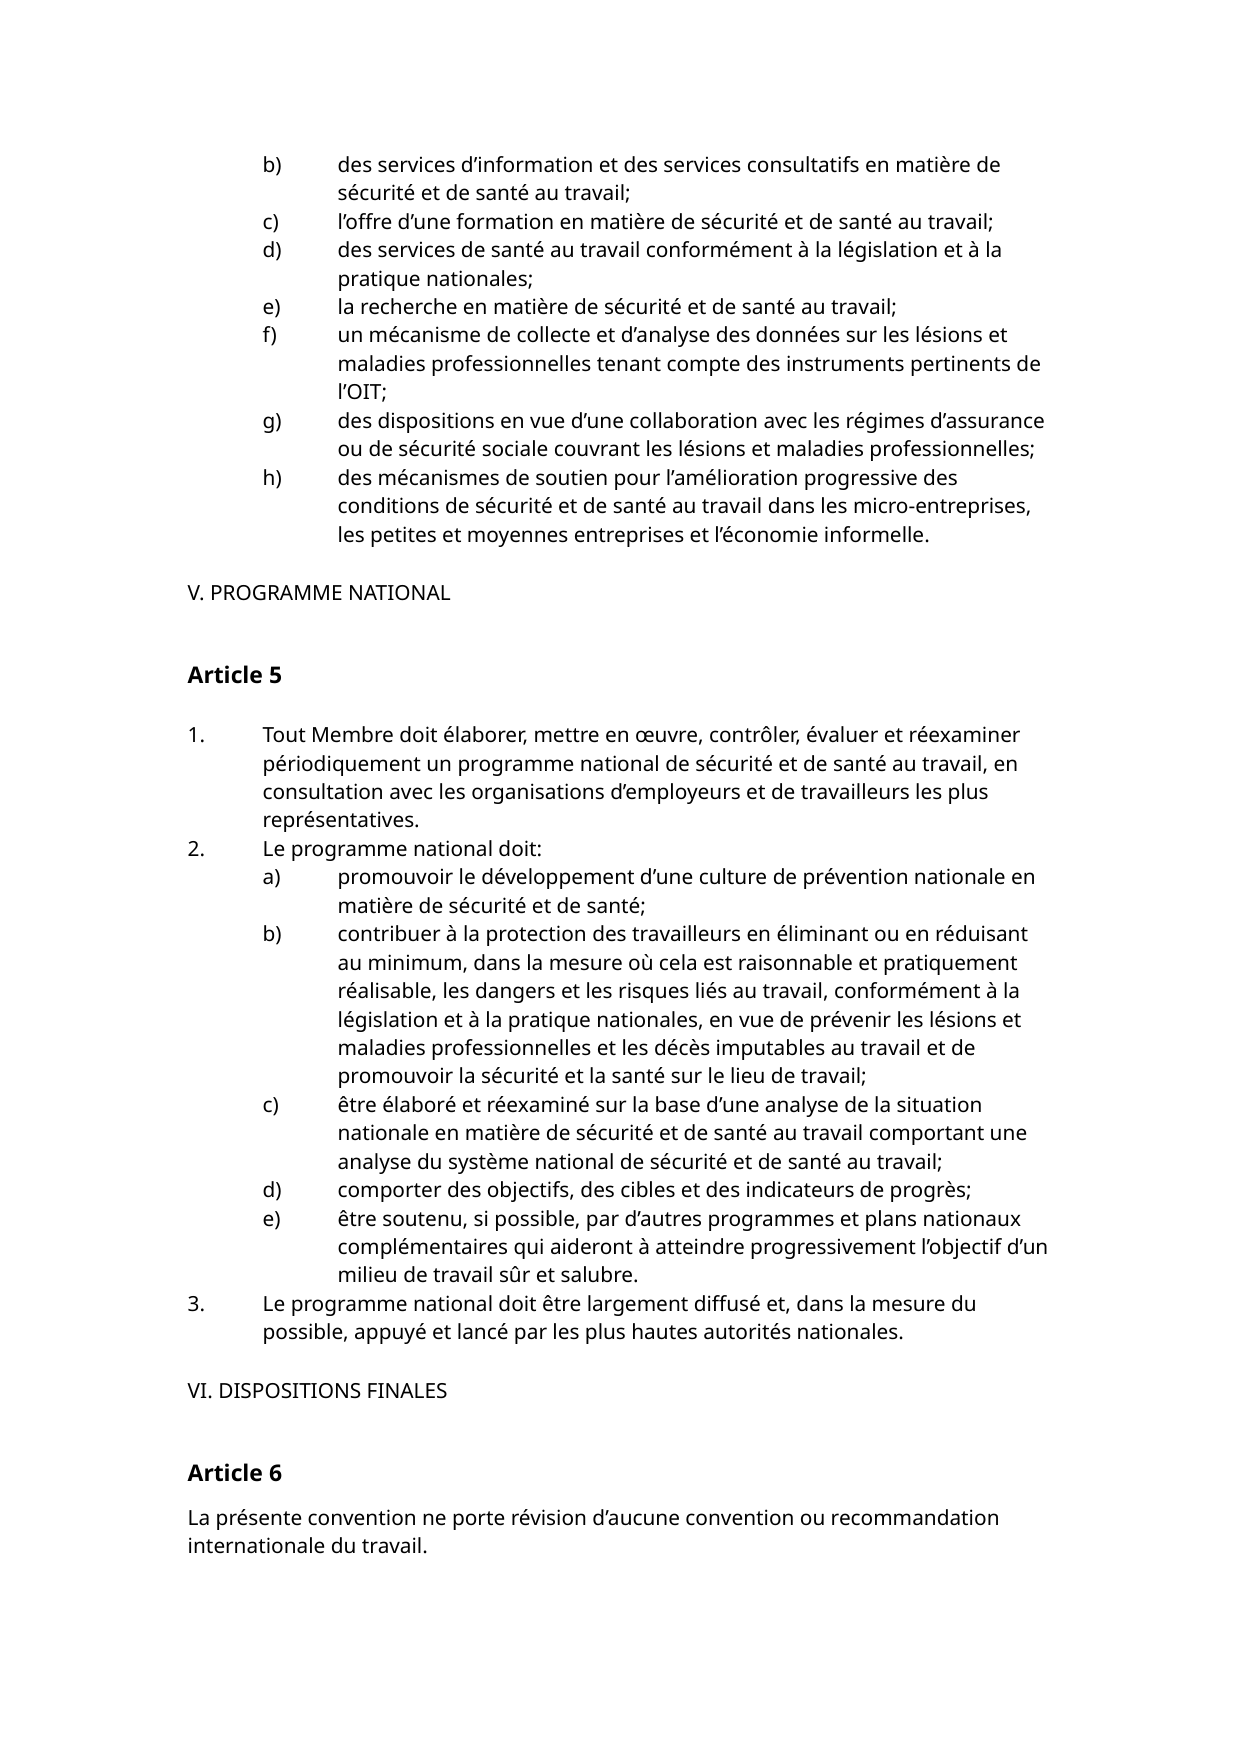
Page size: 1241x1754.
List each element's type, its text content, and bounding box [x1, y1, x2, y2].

list des dispositions en vue d’une collaboration avec les régimes d’assurance ou de sécurité sociale couvrant les lésions et maladies professionnelles; [262, 406, 1053, 463]
list des mécanismes de soutien pour l’amélioration progressive des conditions de sécurité et de santé au travail dans les micro-entreprises, les petites et moyennes entreprises et l’économie informelle. [262, 463, 1053, 548]
subtitle Article 5 [187, 659, 1053, 690]
subtitle Article 6 [187, 1457, 1053, 1488]
subtitle VI. DISPOSITIONS FINALES [187, 1376, 1053, 1404]
list comporter des objectifs, des cibles et des indicateurs de progrès; [262, 1175, 1053, 1204]
text La présente convention ne porte révision d’aucune convention ou recommandation internationale du travail. [187, 1503, 1053, 1560]
list un mécanisme de collecte et d’analyse des données sur les lésions et maladies professionnelles tenant compte des instruments pertinents de l’OIT; [262, 321, 1053, 406]
list des services de santé au travail conformément à la législation et à la pratique nationales; [262, 235, 1053, 292]
list être soutenu, si possible, par d’autres programmes et plans nationaux complémentaires qui aideront à atteindre progressivement l’objectif d’un milieu de travail sûr et salubre. [262, 1204, 1053, 1289]
list Le programme national doit: [187, 834, 1053, 862]
list des services d’information et des services consultatifs en matière de sécurité et de santé au travail; [262, 150, 1053, 207]
list Le programme national doit être largement diffusé et, dans la mesure du possible, appuyé et lancé par les plus hautes autorités nationales. [187, 1289, 1053, 1346]
list l’offre d’une formation en matière de sécurité et de santé au travail; [262, 207, 1053, 235]
list contribuer à la protection des travailleurs en éliminant ou en réduisant au minimum, dans la mesure où cela est raisonnable et pratiquement réalisable, les dangers et les risques liés au travail, conformément à la législation et à la pratique nationales, en vue de prévenir les lésions et maladies professionnelles et les décès imputables au travail et de promouvoir la sécurité et la santé sur le lieu de travail; [262, 919, 1053, 1090]
list être élaboré et réexaminé sur la base d’une analyse de la situation nationale en matière de sécurité et de santé au travail comportant une analyse du système national de sécurité et de santé au travail; [262, 1090, 1053, 1175]
list Tout Membre doit élaborer, mettre en œuvre, contrôler, évaluer et réexaminer périodiquement un programme national de sécurité et de santé au travail, en consultation avec les organisations d’employeurs et de travailleurs les plus représentatives. [187, 720, 1053, 834]
list promouvoir le développement d’une culture de prévention nationale en matière de sécurité et de santé; [262, 862, 1053, 919]
subtitle V. PROGRAMME NATIONAL [187, 578, 1053, 607]
list la recherche en matière de sécurité et de santé au travail; [262, 292, 1053, 321]
